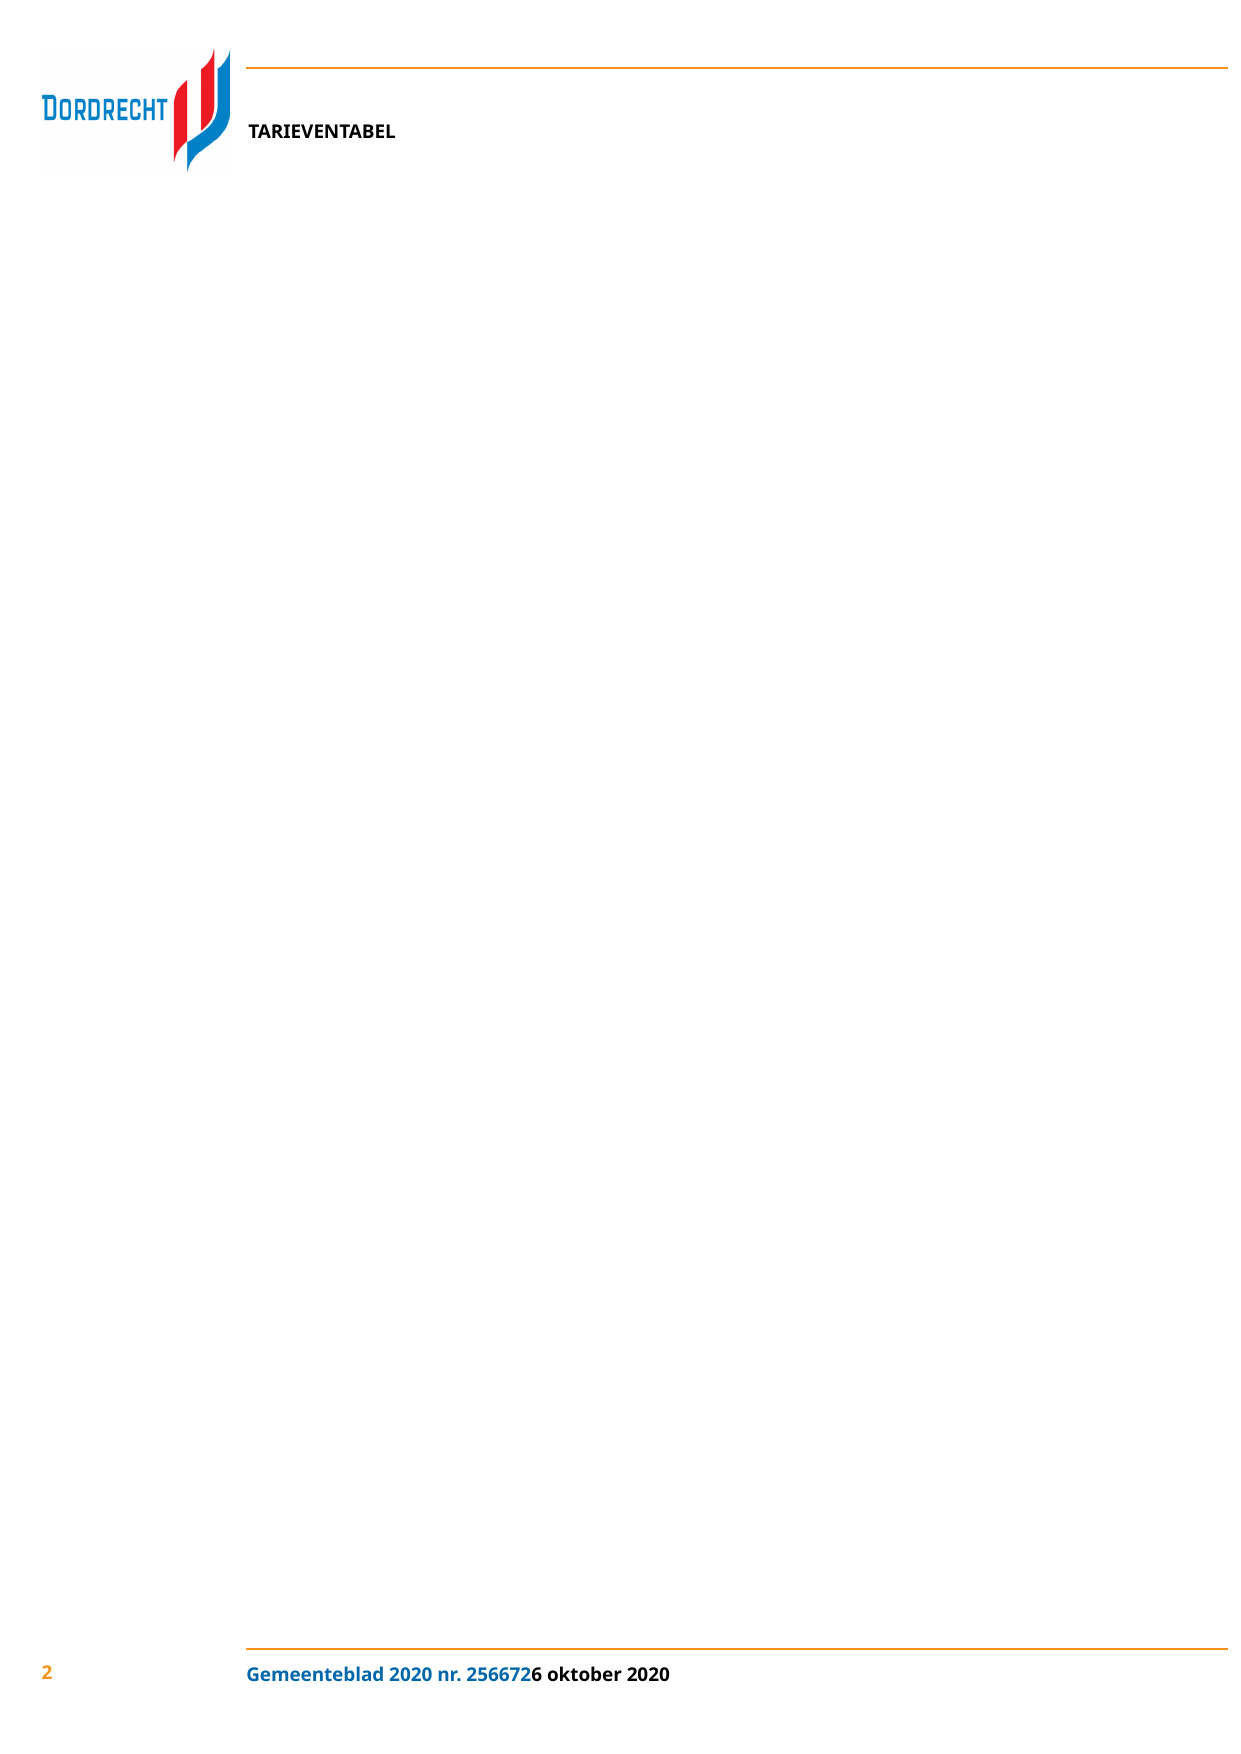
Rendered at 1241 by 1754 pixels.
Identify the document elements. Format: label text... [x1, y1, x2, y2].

picture [41, 47, 231, 172]
text TARIEVENTABEL [248, 116, 1152, 144]
